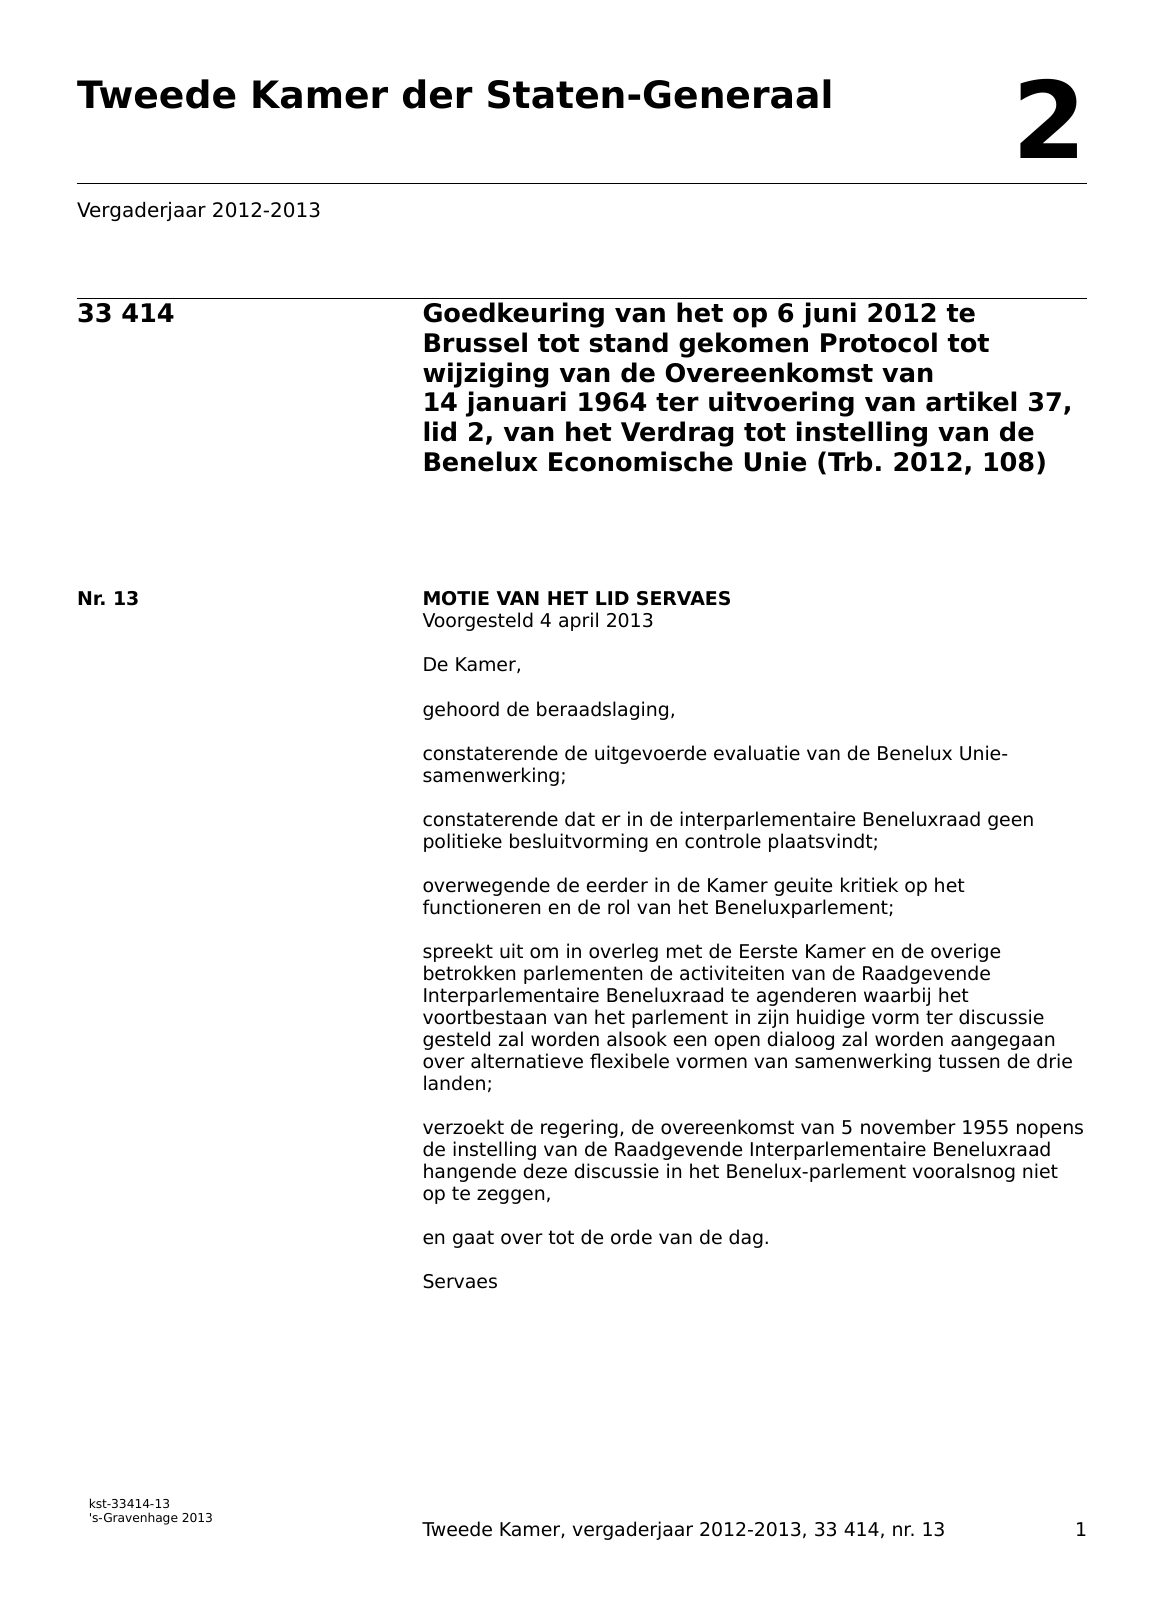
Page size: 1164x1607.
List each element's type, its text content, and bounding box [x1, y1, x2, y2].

text constaterende dat er in de interparlementaire Beneluxraad geen politieke besluitvorming en controle plaatsvindt; [422, 809, 1087, 853]
table_header Tweede Kamer der Staten-Generaal [77, 59, 886, 183]
text kst-33414-13 [88, 1497, 323, 1511]
text gehoord de beraadslaging, [422, 698, 1087, 720]
text spreekt uit om in overleg met de Eerste Kamer en de overige betrokken parlementen de activiteiten van de Raadgevende Interparlementaire Beneluxraad te agenderen waarbij het voortbestaan van het parlement in zijn huidige vorm ter discussie gesteld zal worden alsook een open dialoog zal worden aangegaan over alternatieve flexibele vormen van samenwerking tussen de drie landen; [422, 941, 1087, 1095]
text 's-Gravenhage 2013 [88, 1511, 323, 1525]
text verzoekt de regering, de overeenkomst van 5 november 1955 nopens de instelling van de Raadgevende Interparlementaire Beneluxraad hangende deze discussie in het Benelux-parlement vooralsnog niet op te zeggen, [422, 1117, 1087, 1205]
table_cell Vergaderjaar 2012-2013 [77, 184, 1087, 298]
text overwegende de eerder in de Kamer geuite kritiek op het functioneren en de rol van het Beneluxparlement; [422, 875, 1087, 919]
text Servaes [422, 1271, 1087, 1293]
text De Kamer, [422, 654, 1087, 676]
text Voorgesteld 4 april 2013 [422, 610, 1087, 632]
subtitle Nr. 13 MOTIE VAN HET LID SERVAES [77, 588, 1087, 610]
text constaterende de uitgevoerde evaluatie van de Benelux Unie-samenwerking; [422, 743, 1087, 787]
table_header 2 [886, 59, 1087, 183]
text en gaat over tot de orde van de dag. [422, 1227, 1087, 1249]
subtitle 33 414 Goedkeuring van het op 6 juni 2012 te Brussel tot stand gekomen Protocol tot wijziging van de Overeenkomst van 14 januari 1964 ter uitvoering van artikel 37, lid 2, van het Verdrag tot instelling van de Benelux Economische Unie (Trb. 2012, 108) [77, 299, 1087, 477]
